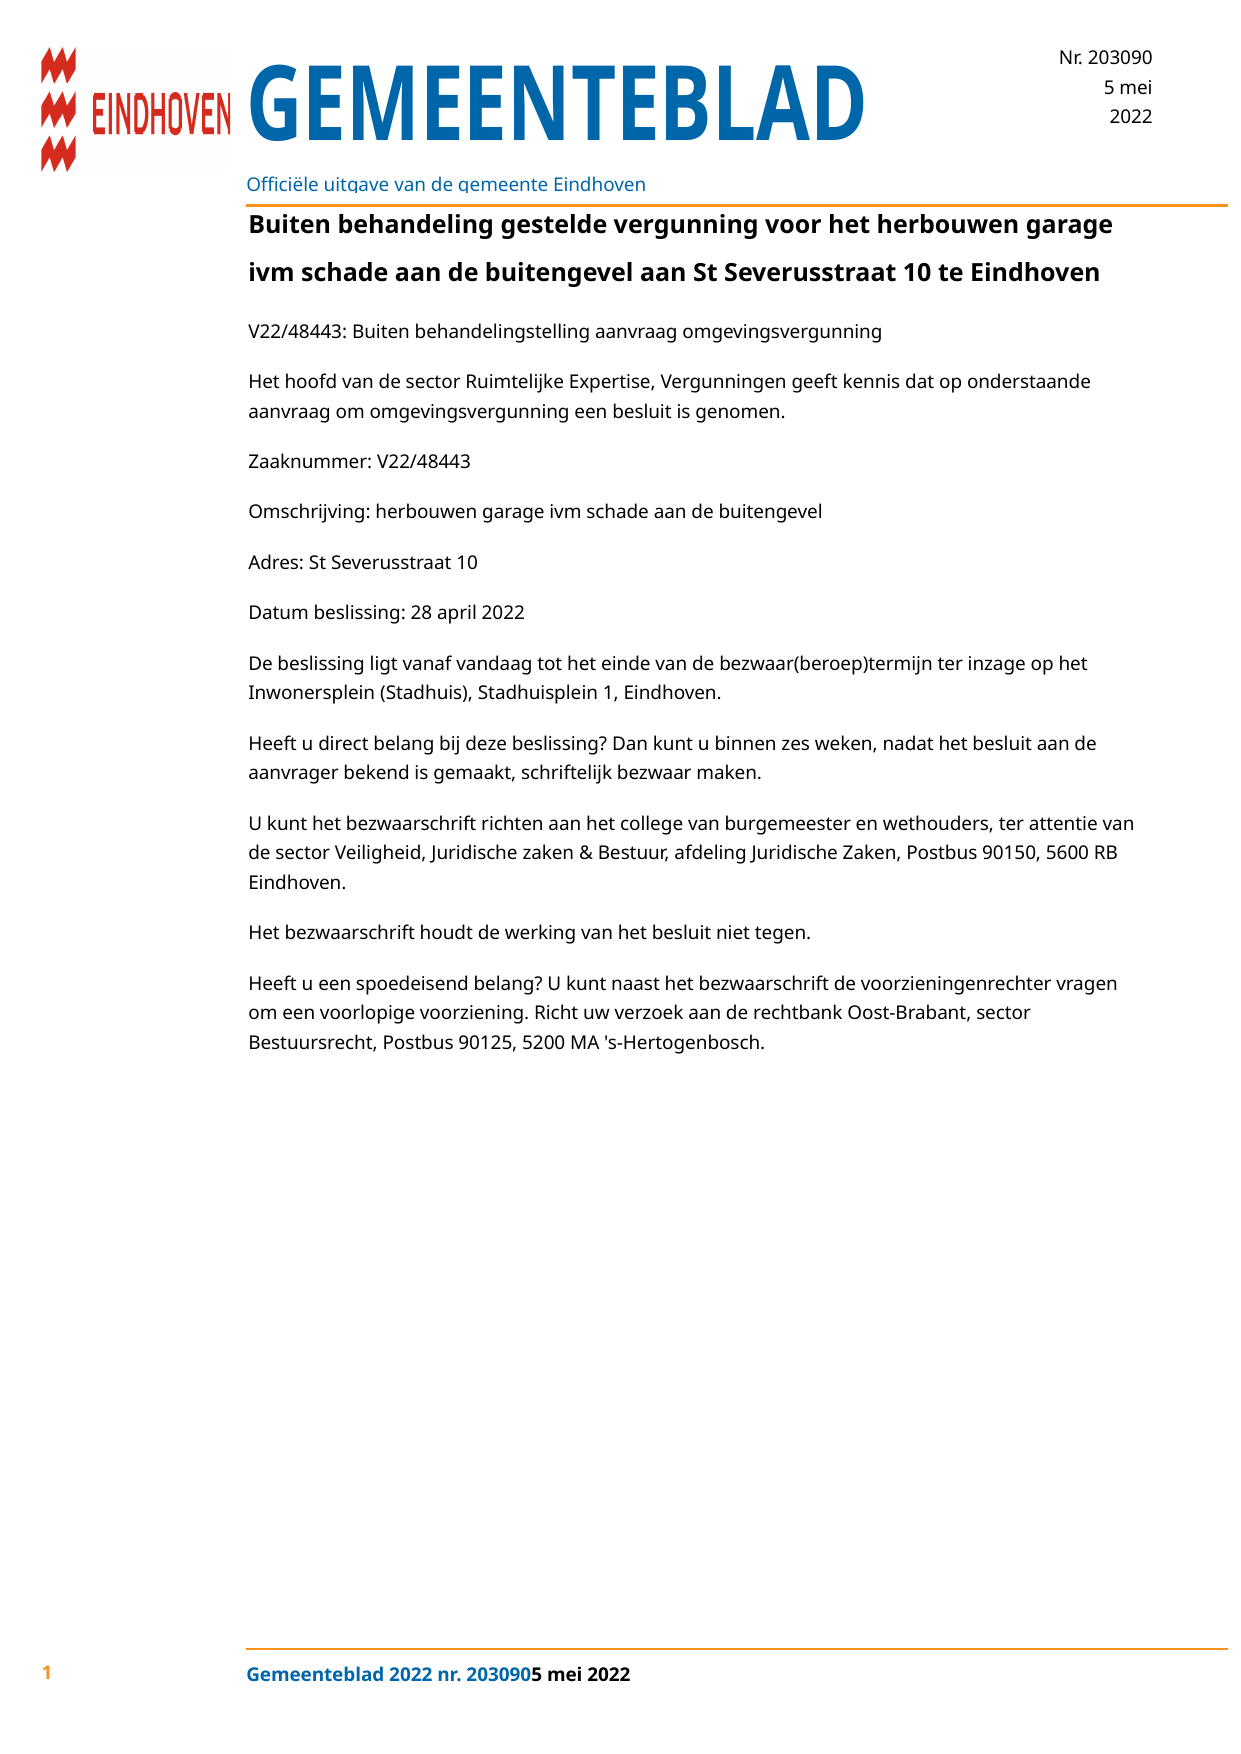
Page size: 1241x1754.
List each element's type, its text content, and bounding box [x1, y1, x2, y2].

text Heeft u direct belang bij deze beslissing? Dan kunt u binnen zes weken, nadat het besluit aan de aanvrager bekend is gemaakt, schriftelijk bezwaar maken. [248, 730, 1152, 785]
text De beslissing ligt vanaf vandaag tot het einde van de bezwaar(beroep)termijn ter inzage op het Inwonersplein (Stadhuis), Stadhuisplein 1, Eindhoven. [248, 650, 1152, 705]
text U kunt het bezwaarschrift richten aan het college van burgemeester en wethouders, ter attentie van de sector Veiligheid, Juridische zaken & Bestuur, afdeling Juridische Zaken, Postbus 90150, 5600 RB Eindhoven. [248, 810, 1152, 895]
text Zaaknummer: V22/48443 [248, 448, 1152, 474]
text Heeft u een spoedeisend belang? U kunt naast het bezwaarschrift de voorzieningenrechter vragen om een voorlopige voorziening. Richt uw verzoek aan de rechtbank Oost-Brabant, sector Bestuursrecht, Postbus 90125, 5200 MA 's-Hertogenbosch. [248, 970, 1152, 1055]
text Het hoofd van de sector Ruimtelijke Expertise, Vergunningen geeft kennis dat op onderstaande aanvraag om omgevingsvergunning een besluit is genomen. [248, 368, 1152, 424]
text Het bezwaarschrift houdt de werking van het besluit niet tegen. [248, 919, 1152, 945]
text V22/48443: Buiten behandelingstelling aanvraag omgevingsvergunning [248, 318, 1152, 344]
text Omschrijving: herbouwen garage ivm schade aan de buitengevel [248, 499, 1152, 524]
text Buiten behandeling gestelde vergunning voor het herbouwen garage ivm schade aan de buitengevel aan St Severusstraat 10 te Eindhoven [248, 207, 1152, 288]
picture [41, 47, 231, 172]
text Adres: St Severusstraat 10 [248, 549, 1152, 575]
text Datum beslissing: 28 april 2022 [248, 599, 1152, 625]
